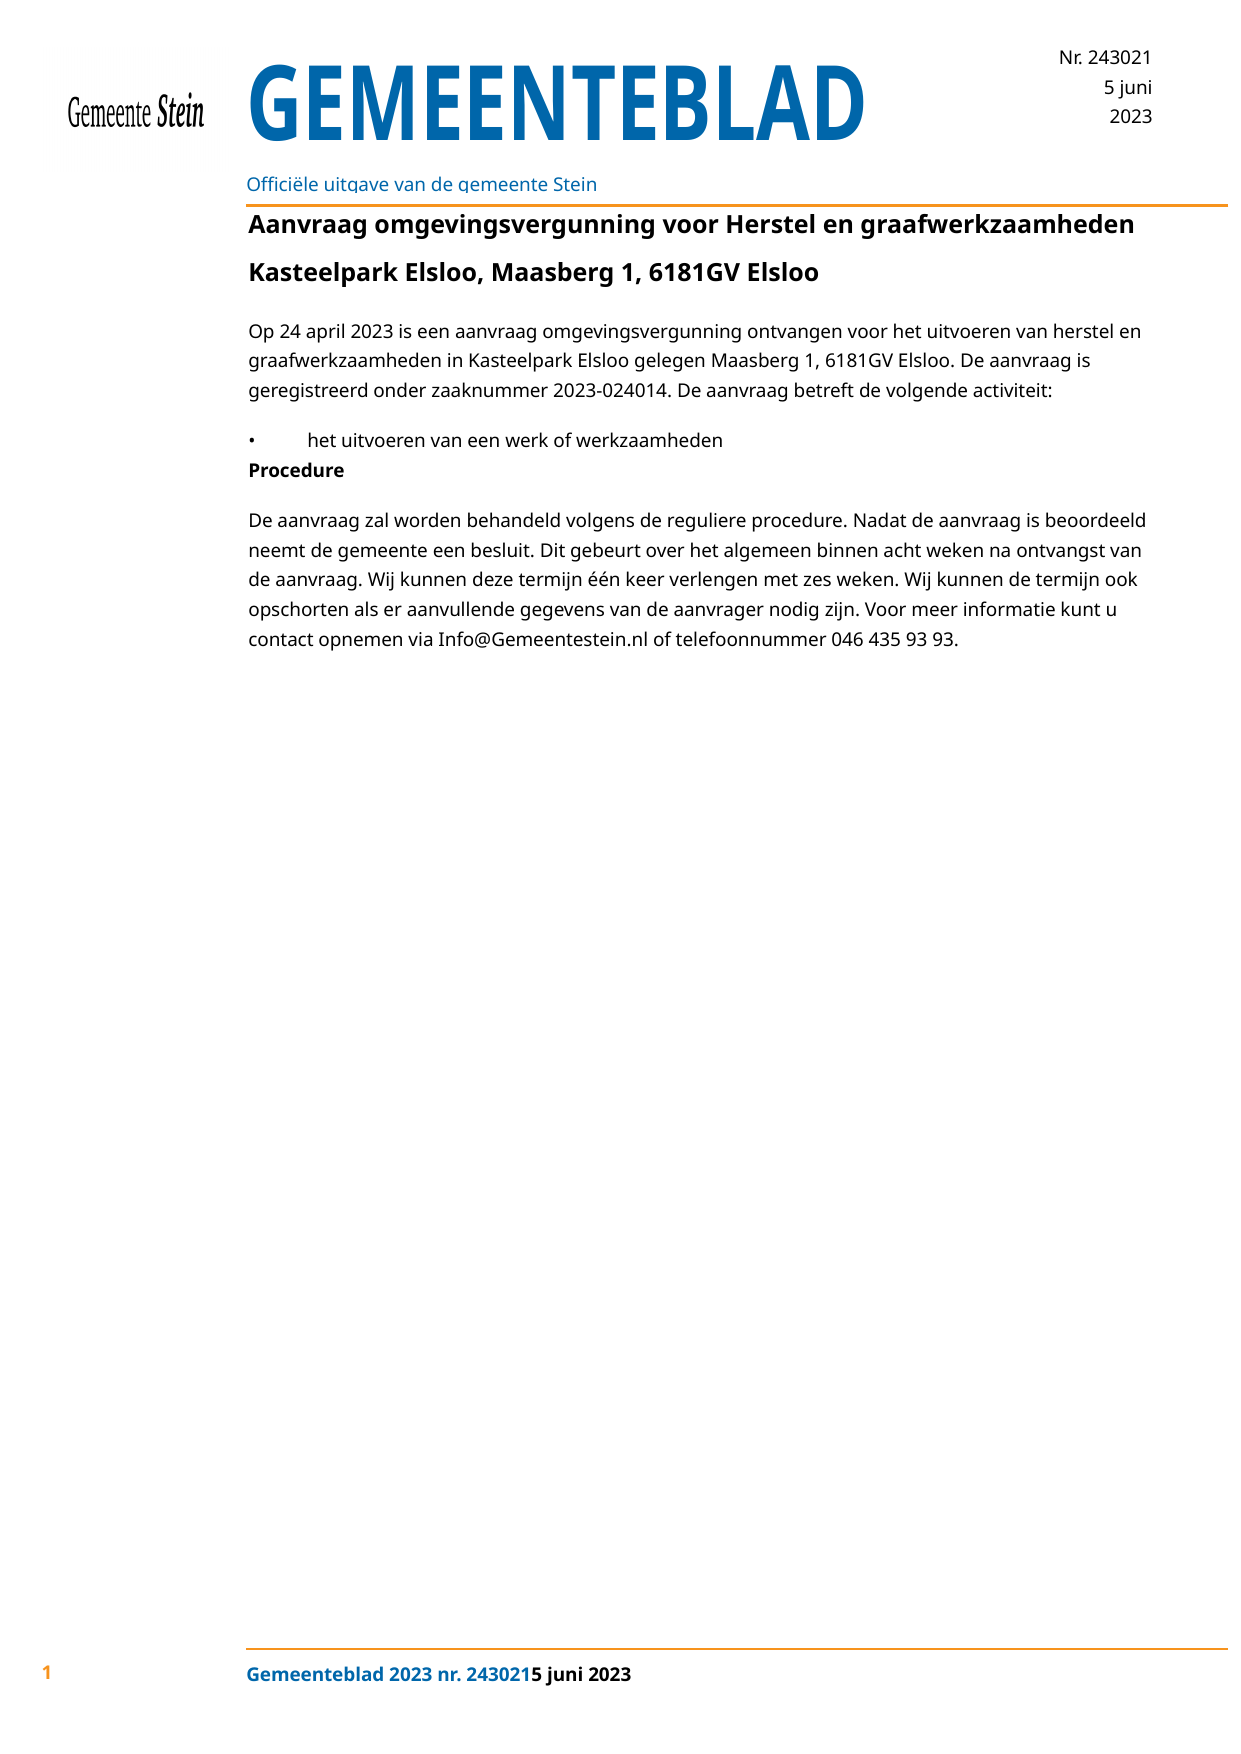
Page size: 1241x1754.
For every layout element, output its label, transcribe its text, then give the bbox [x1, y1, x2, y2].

text Aanvraag omgevingsvergunning voor Herstel en graafwerkzaamheden Kasteelpark Elsloo, Maasberg 1, 6181GV Elsloo [248, 207, 1152, 288]
text Procedure [248, 457, 1152, 483]
picture [41, 47, 231, 172]
text De aanvraag zal worden behandeld volgens de reguliere procedure. Nadat de aanvraag is beoordeeld neemt de gemeente een besluit. Dit gebeurt over het algemeen binnen acht weken na ontvangst van de aanvraag. Wij kunnen deze termijn één keer verlengen met zes weken. Wij kunnen de termijn ook opschorten als er aanvullende gegevens van de aanvrager nodig zijn. Voor meer informatie kunt u contact opnemen via Info@Gemeentestein.nl of telefoonnummer 046 435 93 93. [248, 507, 1152, 652]
list het uitvoeren van een werk of werkzaamheden [248, 427, 1152, 453]
text Op 24 april 2023 is een aanvraag omgevingsvergunning ontvangen voor het uitvoeren van herstel en graafwerkzaamheden in Kasteelpark Elsloo gelegen Maasberg 1, 6181GV Elsloo. De aanvraag is geregistreerd onder zaaknummer 2023-024014. De aanvraag betreft de volgende activiteit: [248, 318, 1152, 403]
